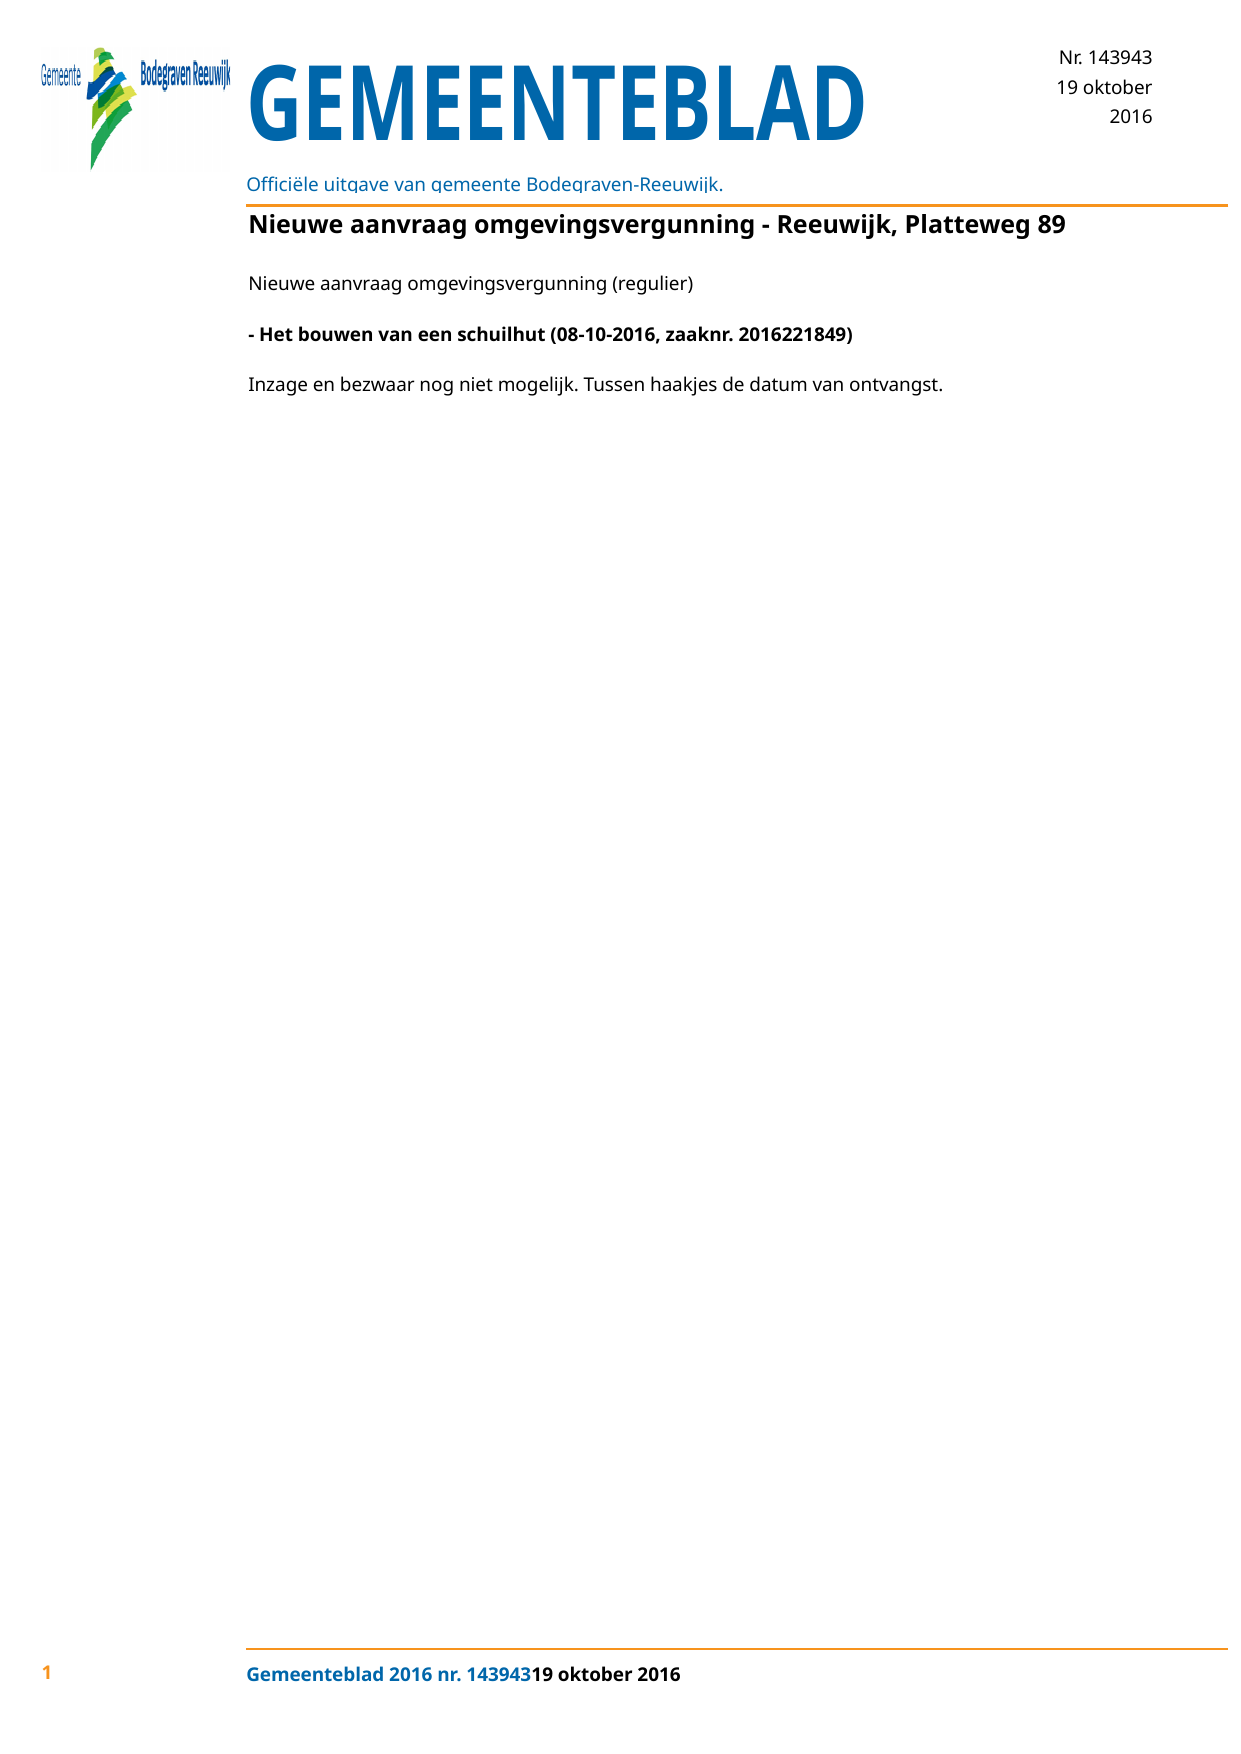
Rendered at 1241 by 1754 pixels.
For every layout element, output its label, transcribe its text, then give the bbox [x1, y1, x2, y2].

text - Het bouwen van een schuilhut (08‑10‑2016, zaaknr. 2016221849) [248, 321, 1152, 346]
text Inzage en bezwaar nog niet mogelijk. Tussen haakjes de datum van ontvangst. [248, 371, 1152, 397]
text Nieuwe aanvraag omgevingsvergunning (regulier) [248, 270, 1152, 296]
picture [41, 47, 231, 172]
text Nieuwe aanvraag omgevingsvergunning - Reeuwijk, Platteweg 89 [248, 207, 1152, 241]
